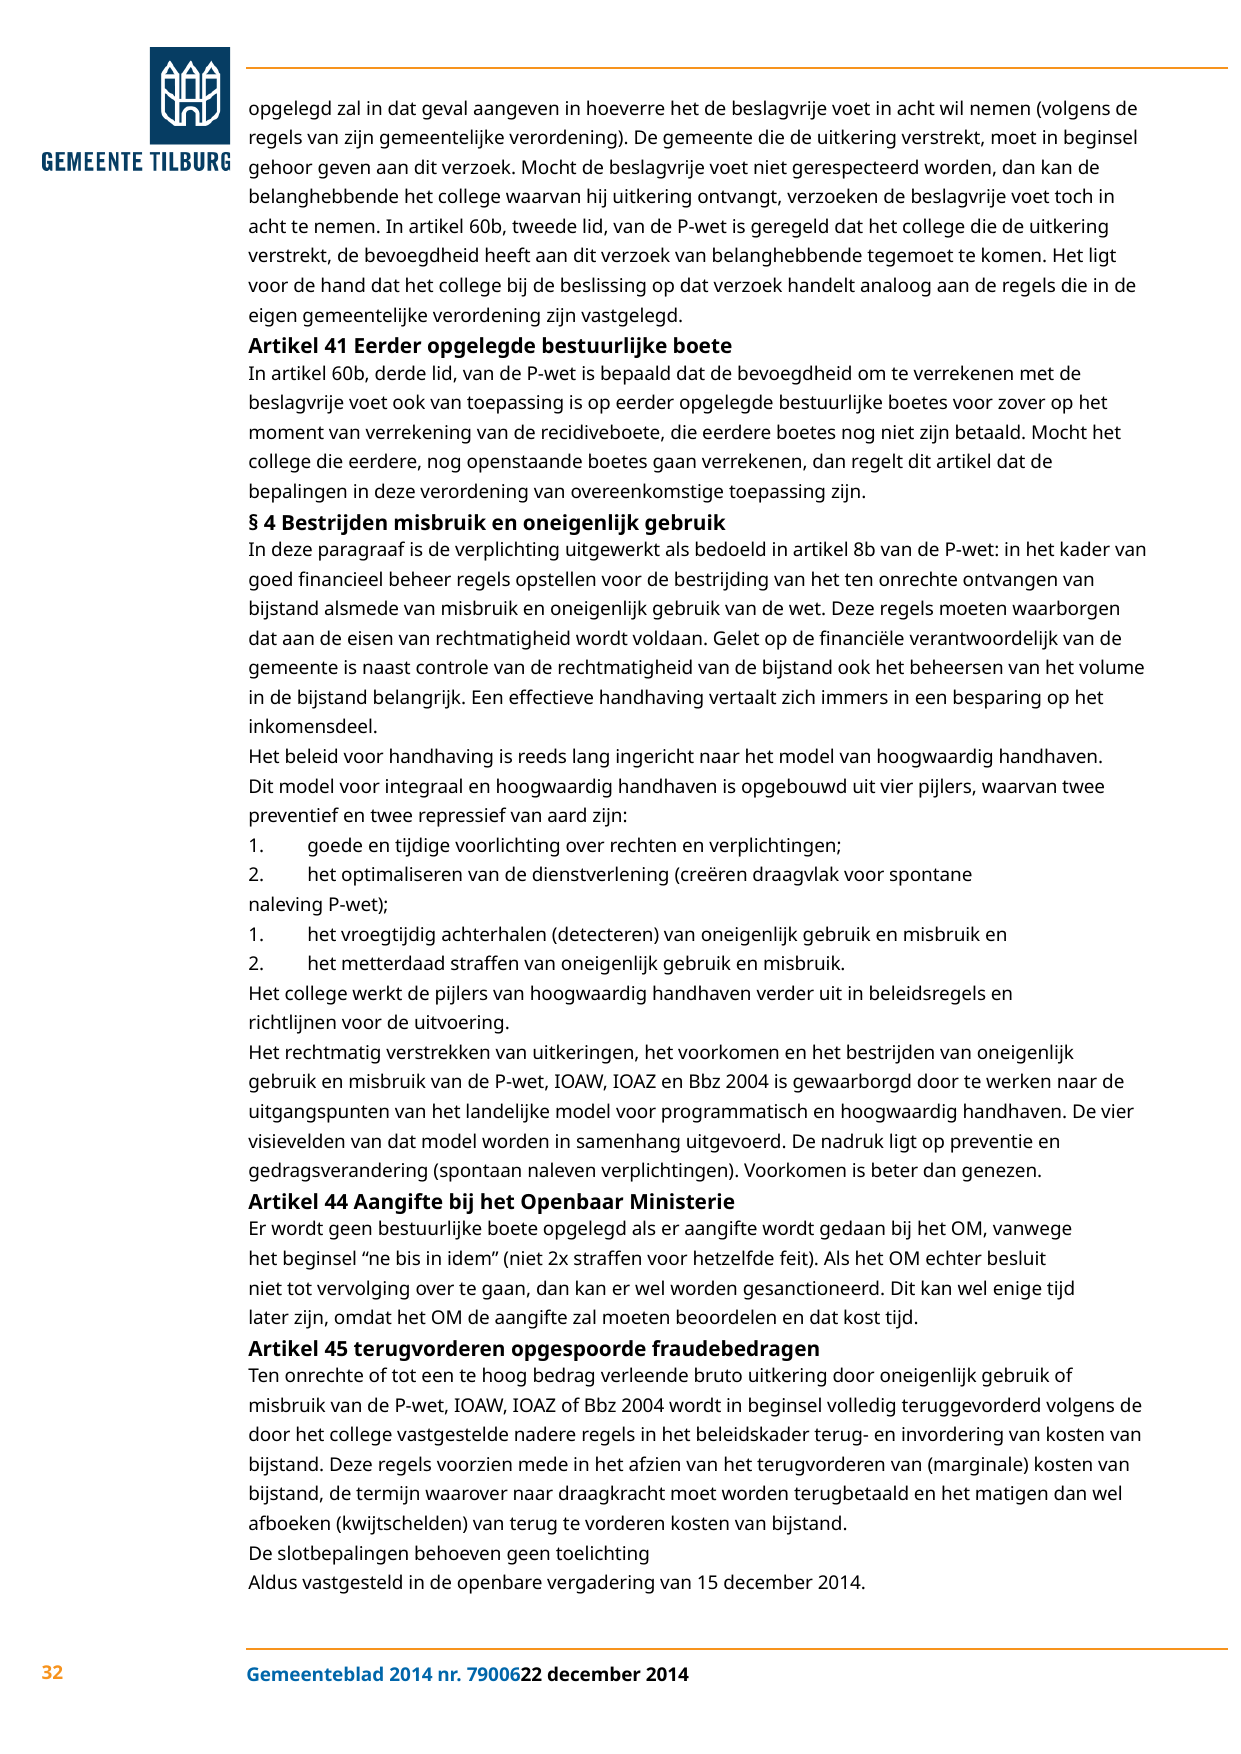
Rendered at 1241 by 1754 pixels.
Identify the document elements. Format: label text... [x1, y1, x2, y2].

text richtlijnen voor de uitvoering. [248, 1009, 1152, 1035]
list het optimaliseren van de dienstverlening (creëren draagvlak voor spontane [248, 862, 1152, 887]
text Het beleid voor handhaving is reeds lang ingericht naar het model van hoogwaardig handhaven. [248, 743, 1152, 769]
list het metterdaad straffen van oneigenlijk gebruik en misbruik. [248, 950, 1152, 976]
text Dit model voor integraal en hoogwaardig handhaven is opgebouwd uit vier pijlers, waarvan twee preventief en twee repressief van aard zijn: [248, 773, 1152, 828]
text § 4 Bestrijden misbruik en oneigenlijk gebruik [248, 508, 1152, 536]
text In artikel 60b, derde lid, van de P-wet is bepaald dat de bevoegdheid om te verrekenen met de beslagvrije voet ook van toepassing is op eerder opgelegde bestuurlijke boetes voor zover op het moment van verrekening van de recidiveboete, die eerdere boetes nog niet zijn betaald. Mocht het college die eerdere, nog openstaande boetes gaan verrekenen, dan regelt dit artikel dat de bepalingen in deze verordening van overeenkomstige toepassing zijn. [248, 360, 1152, 504]
text naleving P-wet); [248, 891, 1152, 917]
text misbruik van de P-wet, IOAW, IOAZ of Bbz 2004 wordt in beginsel volledig teruggevorderd volgens de door het college vastgestelde nadere regels in het beleidskader terug- en invordering van kosten van bijstand. Deze regels voorzien mede in het afzien van het terugvorderen van (marginale) kosten van bijstand, de termijn waarover naar draagkracht moet worden terugbetaald en het matigen dan wel afboeken (kwijtschelden) van terug te vorderen kosten van bijstand. [248, 1392, 1152, 1536]
text Het college werkt de pijlers van hoogwaardig handhaven verder uit in beleidsregels en [248, 980, 1152, 1006]
text Ten onrechte of tot een te hoog bedrag verleende bruto uitkering door oneigenlijk gebruik of [248, 1362, 1152, 1388]
list het vroegtijdig achterhalen (detecteren) van oneigenlijk gebruik en misbruik en [248, 921, 1152, 947]
text Aldus vastgesteld in de openbare vergadering van 15 december 2014. [248, 1569, 1152, 1595]
text het beginsel “ne bis in idem” (niet 2x straffen voor hetzelfde feit). Als het OM echter besluit [248, 1245, 1152, 1271]
text Artikel 44 Aangifte bij het Openbaar Ministerie [248, 1187, 1152, 1216]
text Het rechtmatig verstrekken van uitkeringen, het voorkomen en het bestrijden van oneigenlijk [248, 1039, 1152, 1065]
text niet tot vervolging over te gaan, dan kan er wel worden gesanctioneerd. Dit kan wel enige tijd [248, 1275, 1152, 1300]
text Artikel 45 terugvorderen opgespoorde fraudebedragen [248, 1334, 1152, 1362]
text later zijn, omdat het OM de aangifte zal moeten beoordelen en dat kost tijd. [248, 1304, 1152, 1330]
text Artikel 41 Eerder opgelegde bestuurlijke boete [248, 331, 1152, 360]
text opgelegd zal in dat geval aangeven in hoeverre het de beslagvrije voet in acht wil nemen (volgens de regels van zijn gemeentelijke verordening). De gemeente die de uitkering verstrekt, moet in beginsel gehoor geven aan dit verzoek. Mocht de beslagvrije voet niet gerespecteerd worden, dan kan de belanghebbende het college waarvan hij uitkering ontvangt, verzoeken de beslagvrije voet toch in acht te nemen. In artikel 60b, tweede lid, van de P-wet is geregeld dat het college die de uitkering verstrekt, de bevoegdheid heeft aan dit verzoek van belanghebbende tegemoet te komen. Het ligt voor de hand dat het college bij de beslissing op dat verzoek handelt analoog aan de regels die in de eigen gemeentelijke verordening zijn vastgelegd. [248, 95, 1152, 328]
text In deze paragraaf is de verplichting uitgewerkt als bedoeld in artikel 8b van de P-wet: in het kader van goed financieel beheer regels opstellen voor de bestrijding van het ten onrechte ontvangen van bijstand alsmede van misbruik en oneigenlijk gebruik van de wet. Deze regels moeten waarborgen dat aan de eisen van rechtmatigheid wordt voldaan. Gelet op de financiële verantwoordelijk van de gemeente is naast controle van de rechtmatigheid van de bijstand ook het beheersen van het volume in de bijstand belangrijk. Een effectieve handhaving vertaalt zich immers in een besparing op het inkomensdeel. [248, 536, 1152, 739]
text gebruik en misbruik van de P-wet, IOAW, IOAZ en Bbz 2004 is gewaarborgd door te werken naar de uitgangspunten van het landelijke model voor programmatisch en hoogwaardig handhaven. De vier visievelden van dat model worden in samenhang uitgevoerd. De nadruk ligt op preventie en gedragsverandering (spontaan naleven verplichtingen). Voorkomen is beter dan genezen. [248, 1069, 1152, 1183]
text Er wordt geen bestuurlijke boete opgelegd als er aangifte wordt gedaan bij het OM, vanwege [248, 1216, 1152, 1241]
picture [41, 47, 231, 172]
text De slotbepalingen behoeven geen toelichting [248, 1540, 1152, 1566]
list goede en tijdige voorlichting over rechten en verplichtingen; [248, 832, 1152, 858]
